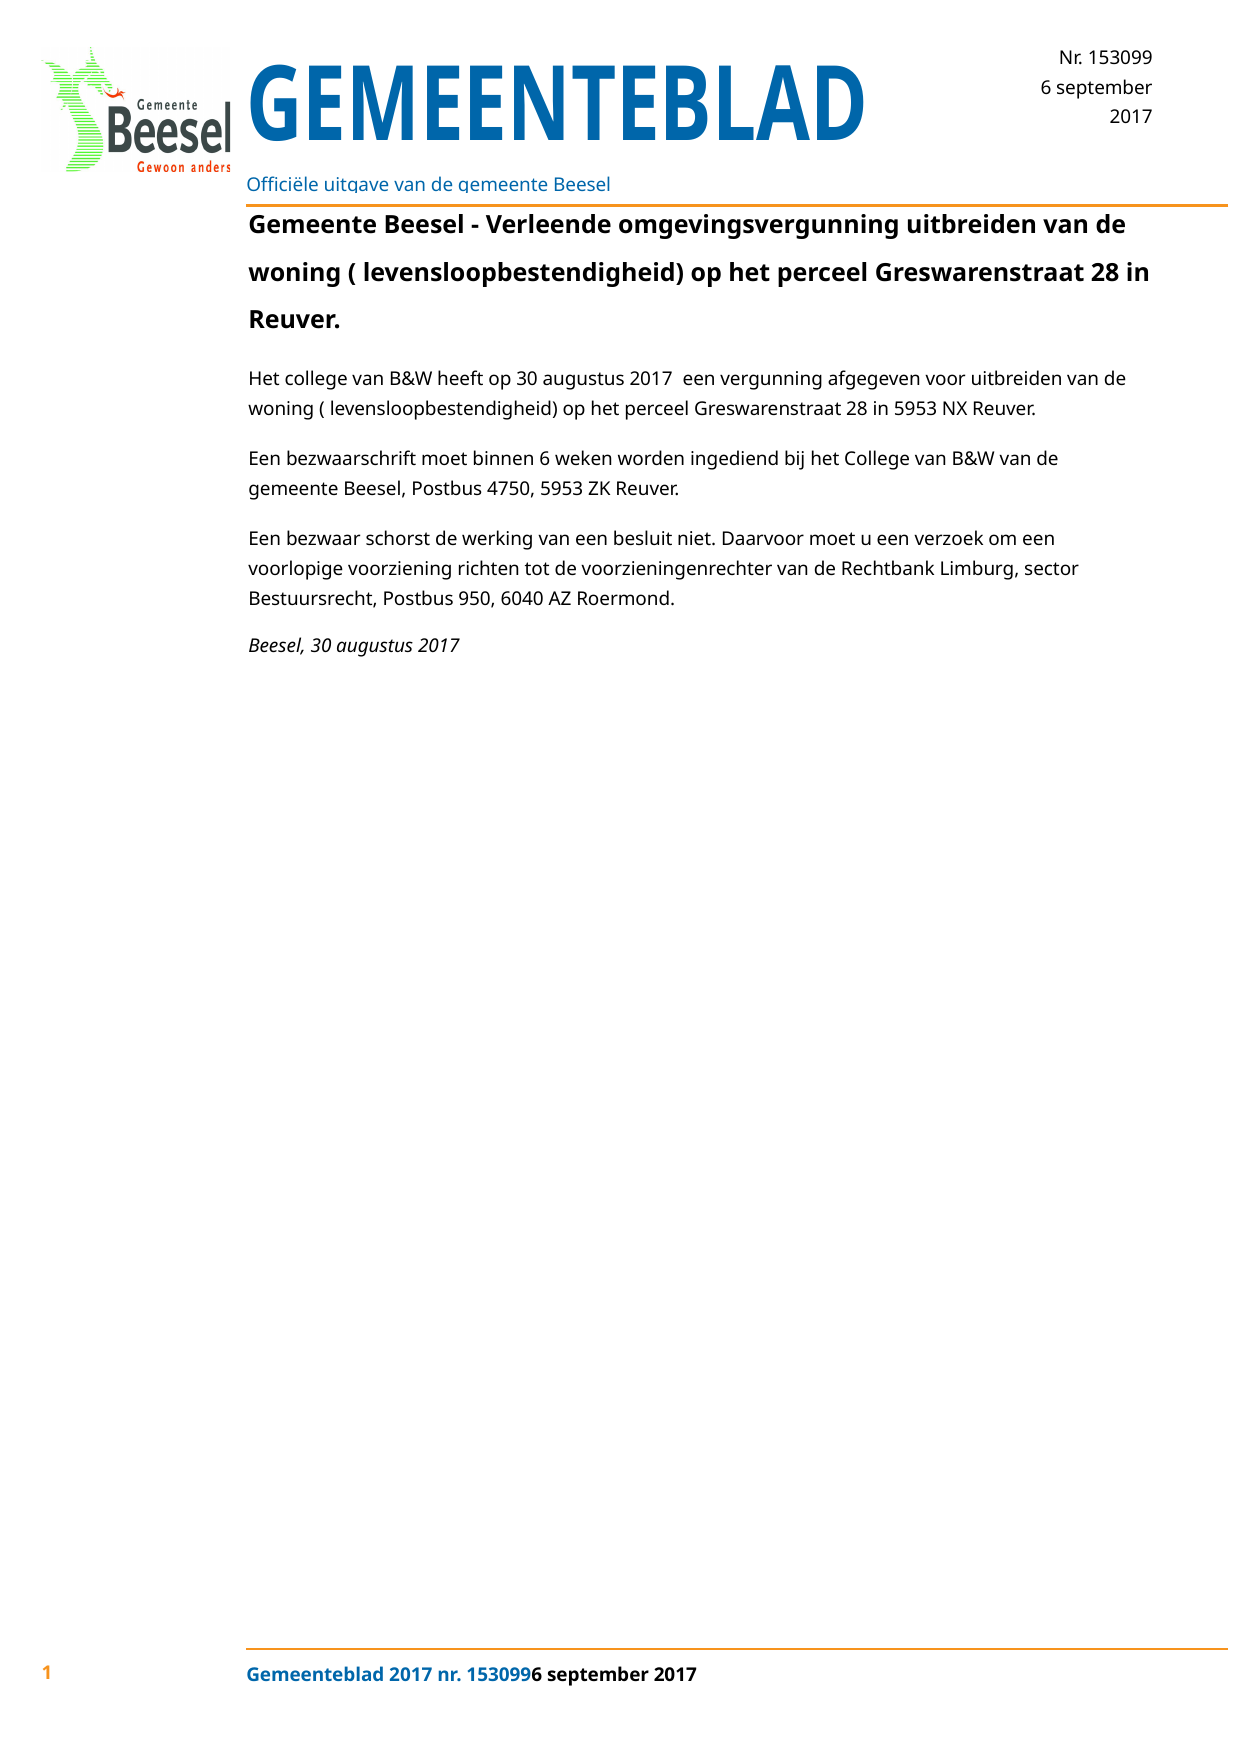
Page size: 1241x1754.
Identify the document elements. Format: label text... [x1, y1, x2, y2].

text Beesel, 30 augustus 2017 [248, 632, 1152, 658]
text Het college van B&W heeft op 30 augustus 2017 een vergunning afgegeven voor uitbreiden van de woning ( levensloopbestendigheid) op het perceel Greswarenstraat 28 in 5953 NX Reuver. [248, 366, 1152, 421]
picture [41, 47, 231, 172]
text Een bezwaar schorst de werking van een besluit niet. Daarvoor moet u een verzoek om een voorlopige voorziening richten tot de voorzieningenrechter van de Rechtbank Limburg, sector Bestuursrecht, Postbus 950, 6040 AZ Roermond. [248, 526, 1152, 610]
text Een bezwaarschrift moet binnen 6 weken worden ingediend bij het College van B&W van de gemeente Beesel, Postbus 4750, 5953 ZK Reuver. [248, 446, 1152, 501]
text Gemeente Beesel - Verleende omgevingsvergunning uitbreiden van de woning ( levensloopbestendigheid) op het perceel Greswarenstraat 28 in Reuver. [248, 207, 1152, 336]
